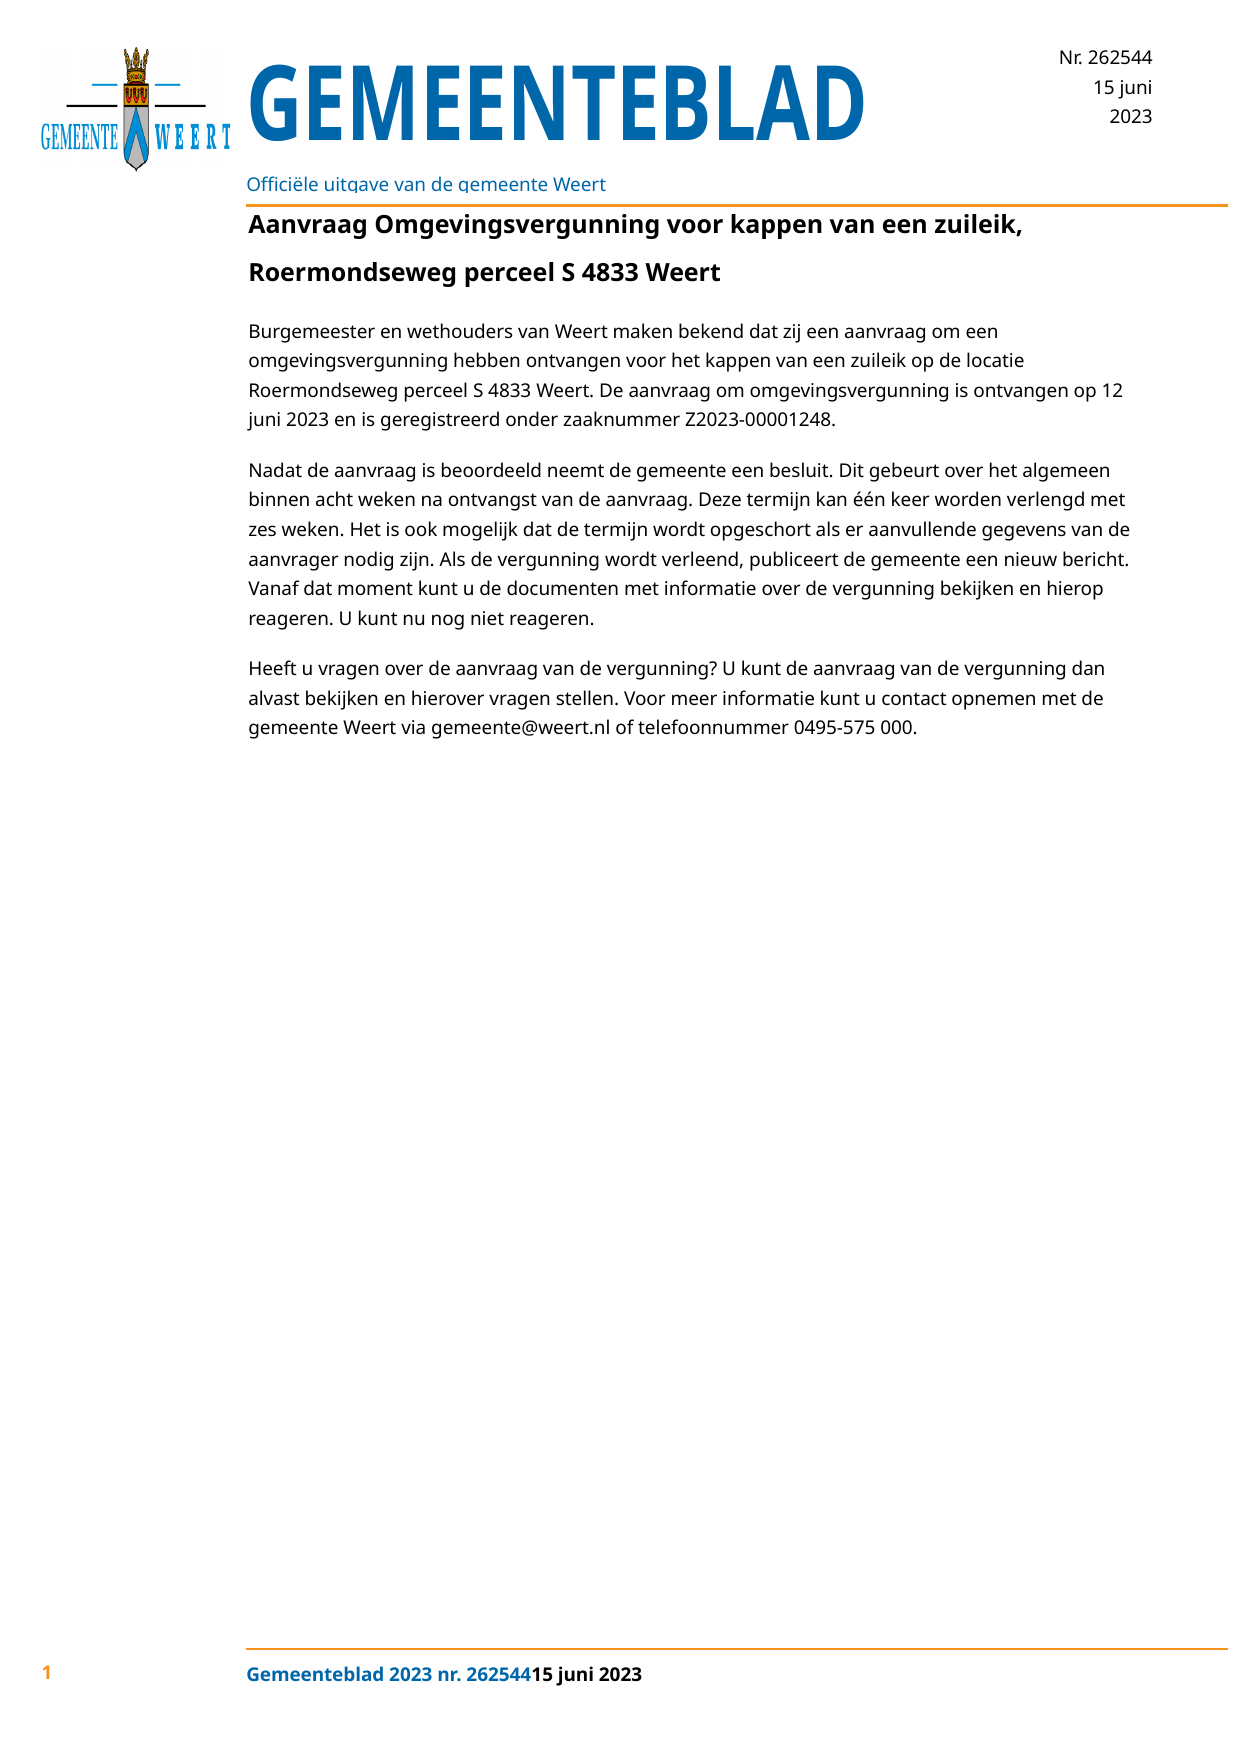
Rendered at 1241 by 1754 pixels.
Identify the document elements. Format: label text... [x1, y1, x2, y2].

text Heeft u vragen over de aanvraag van de vergunning? U kunt de aanvraag van de vergunning dan alvast bekijken en hierover vragen stellen. Voor meer informatie kunt u contact opnemen met de gemeente Weert via gemeente@weert.nl of telefoonnummer 0495-575 000. [248, 655, 1152, 740]
text Aanvraag Omgevingsvergunning voor kappen van een zuileik, Roermondseweg perceel S 4833 Weert [248, 207, 1152, 288]
picture [41, 47, 231, 172]
text Nadat de aanvraag is beoordeeld neemt de gemeente een besluit. Dit gebeurt over het algemeen binnen acht weken na ontvangst van de aanvraag. Deze termijn kan één keer worden verlengd met zes weken. Het is ook mogelijk dat de termijn wordt opgeschort als er aanvullende gegevens van de aanvrager nodig zijn. Als de vergunning wordt verleend, publiceert de gemeente een nieuw bericht. Vanaf dat moment kunt u de documenten met informatie over de vergunning bekijken en hierop reageren. U kunt nu nog niet reageren. [248, 457, 1152, 631]
text Burgemeester en wethouders van Weert maken bekend dat zij een aanvraag om een omgevingsvergunning hebben ontvangen voor het kappen van een zuileik op de locatie Roermondseweg perceel S 4833 Weert. De aanvraag om omgevingsvergunning is ontvangen op 12 juni 2023 en is geregistreerd onder zaaknummer Z2023-00001248. [248, 318, 1152, 432]
